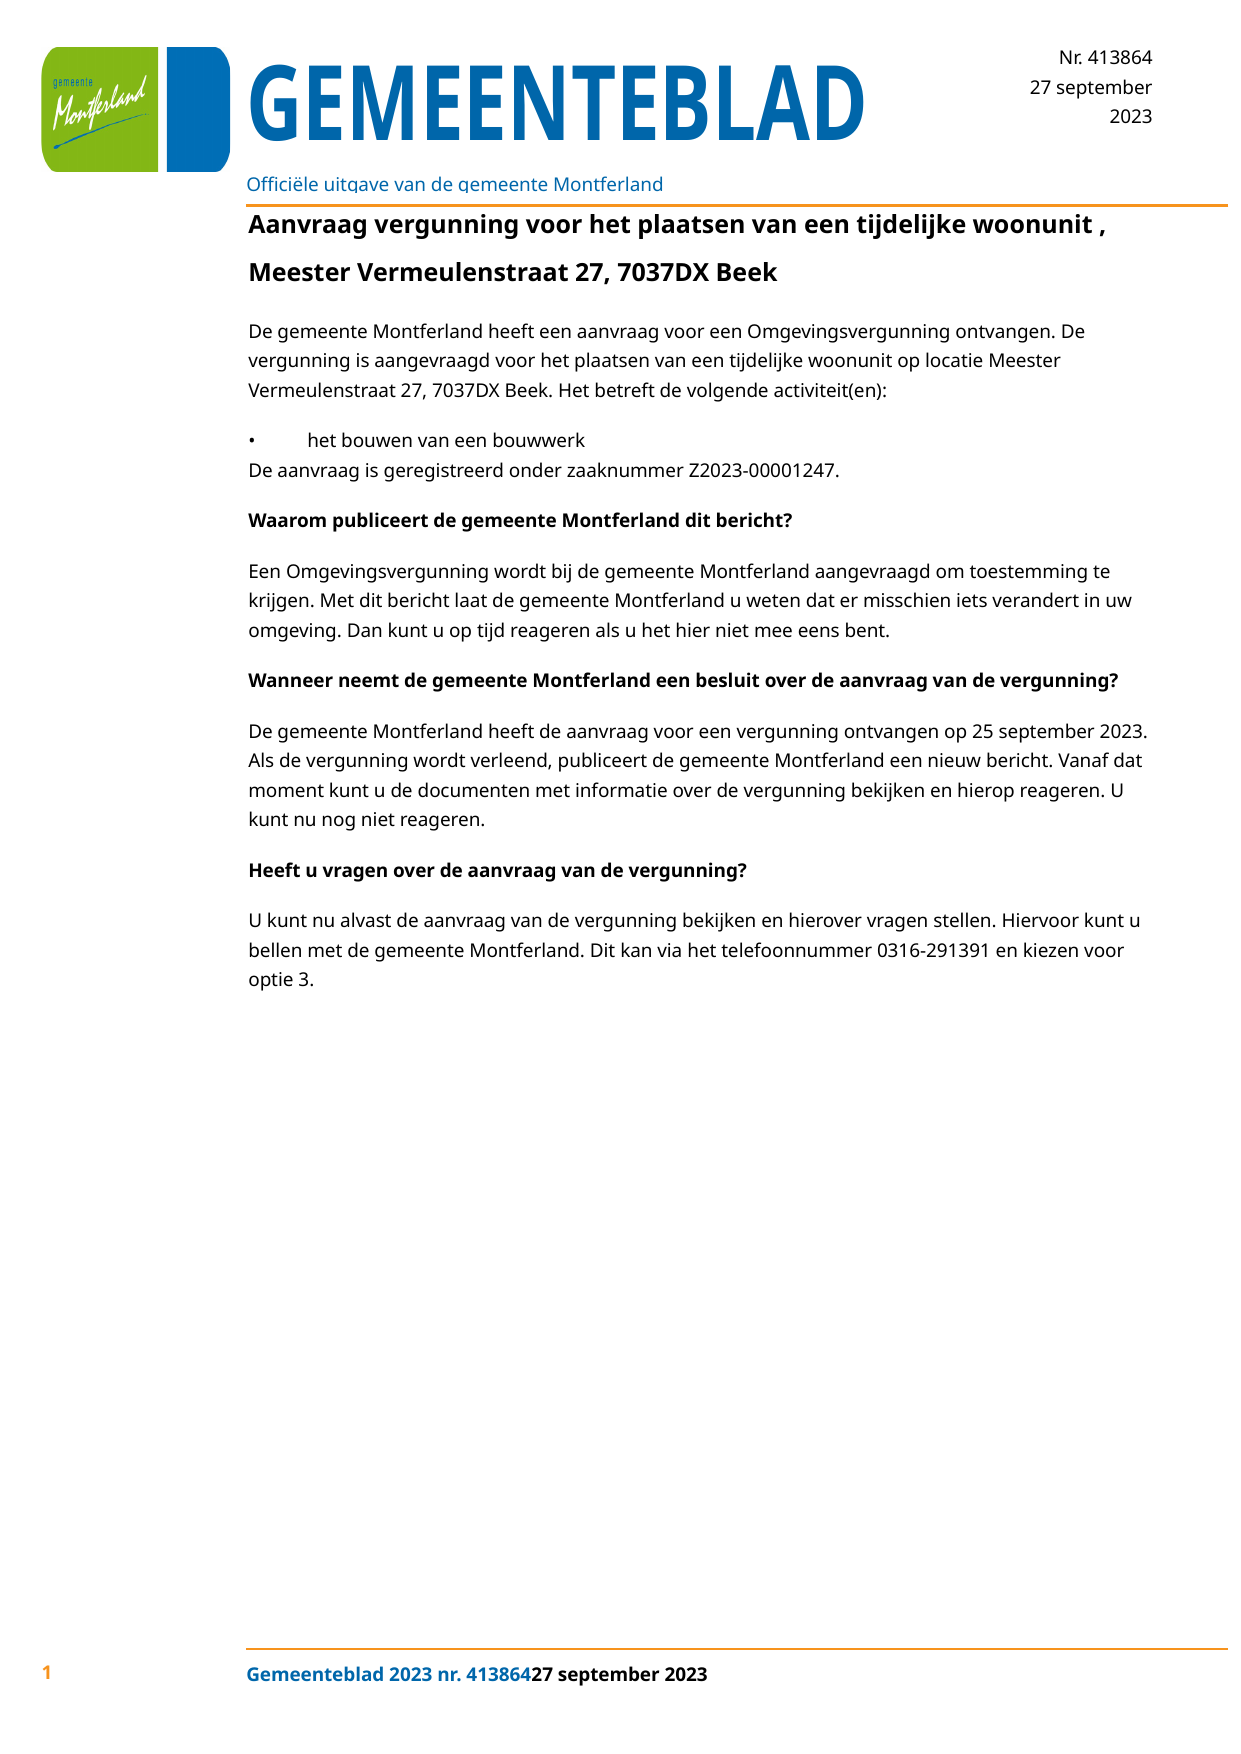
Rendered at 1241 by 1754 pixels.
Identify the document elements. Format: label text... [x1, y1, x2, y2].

text Waarom publiceert de gemeente Montferland dit bericht? [248, 507, 1152, 533]
text Aanvraag vergunning voor het plaatsen van een tijdelijke woonunit , Meester Vermeulenstraat 27, 7037DX Beek [248, 207, 1152, 288]
text De gemeente Montferland heeft de aanvraag voor een vergunning ontvangen op 25 september 2023. Als de vergunning wordt verleend, publiceert de gemeente Montferland een nieuw bericht. Vanaf dat moment kunt u de documenten met informatie over de vergunning bekijken en hierop reageren. U kunt nu nog niet reageren. [248, 718, 1152, 832]
picture [41, 47, 231, 172]
list het bouwen van een bouwwerk [248, 427, 1152, 453]
text U kunt nu alvast de aanvraag van de vergunning bekijken en hierover vragen stellen. Hiervoor kunt u bellen met de gemeente Montferland. Dit kan via het telefoonnummer 0316-291391 en kiezen voor optie 3. [248, 907, 1152, 992]
text Een Omgevingsvergunning wordt bij de gemeente Montferland aangevraagd om toestemming te krijgen. Met dit bericht laat de gemeente Montferland u weten dat er misschien iets verandert in uw omgeving. Dan kunt u op tijd reageren als u het hier niet mee eens bent. [248, 558, 1152, 643]
text De aanvraag is geregistreerd onder zaaknummer Z2023-00001247. [248, 457, 1152, 483]
text De gemeente Montferland heeft een aanvraag voor een Omgevingsvergunning ontvangen. De vergunning is aangevraagd voor het plaatsen van een tijdelijke woonunit op locatie Meester Vermeulenstraat 27, 7037DX Beek. Het betreft de volgende activiteit(en): [248, 318, 1152, 403]
text Wanneer neemt de gemeente Montferland een besluit over de aanvraag van de vergunning? [248, 667, 1152, 693]
text Heeft u vragen over de aanvraag van de vergunning? [248, 857, 1152, 883]
